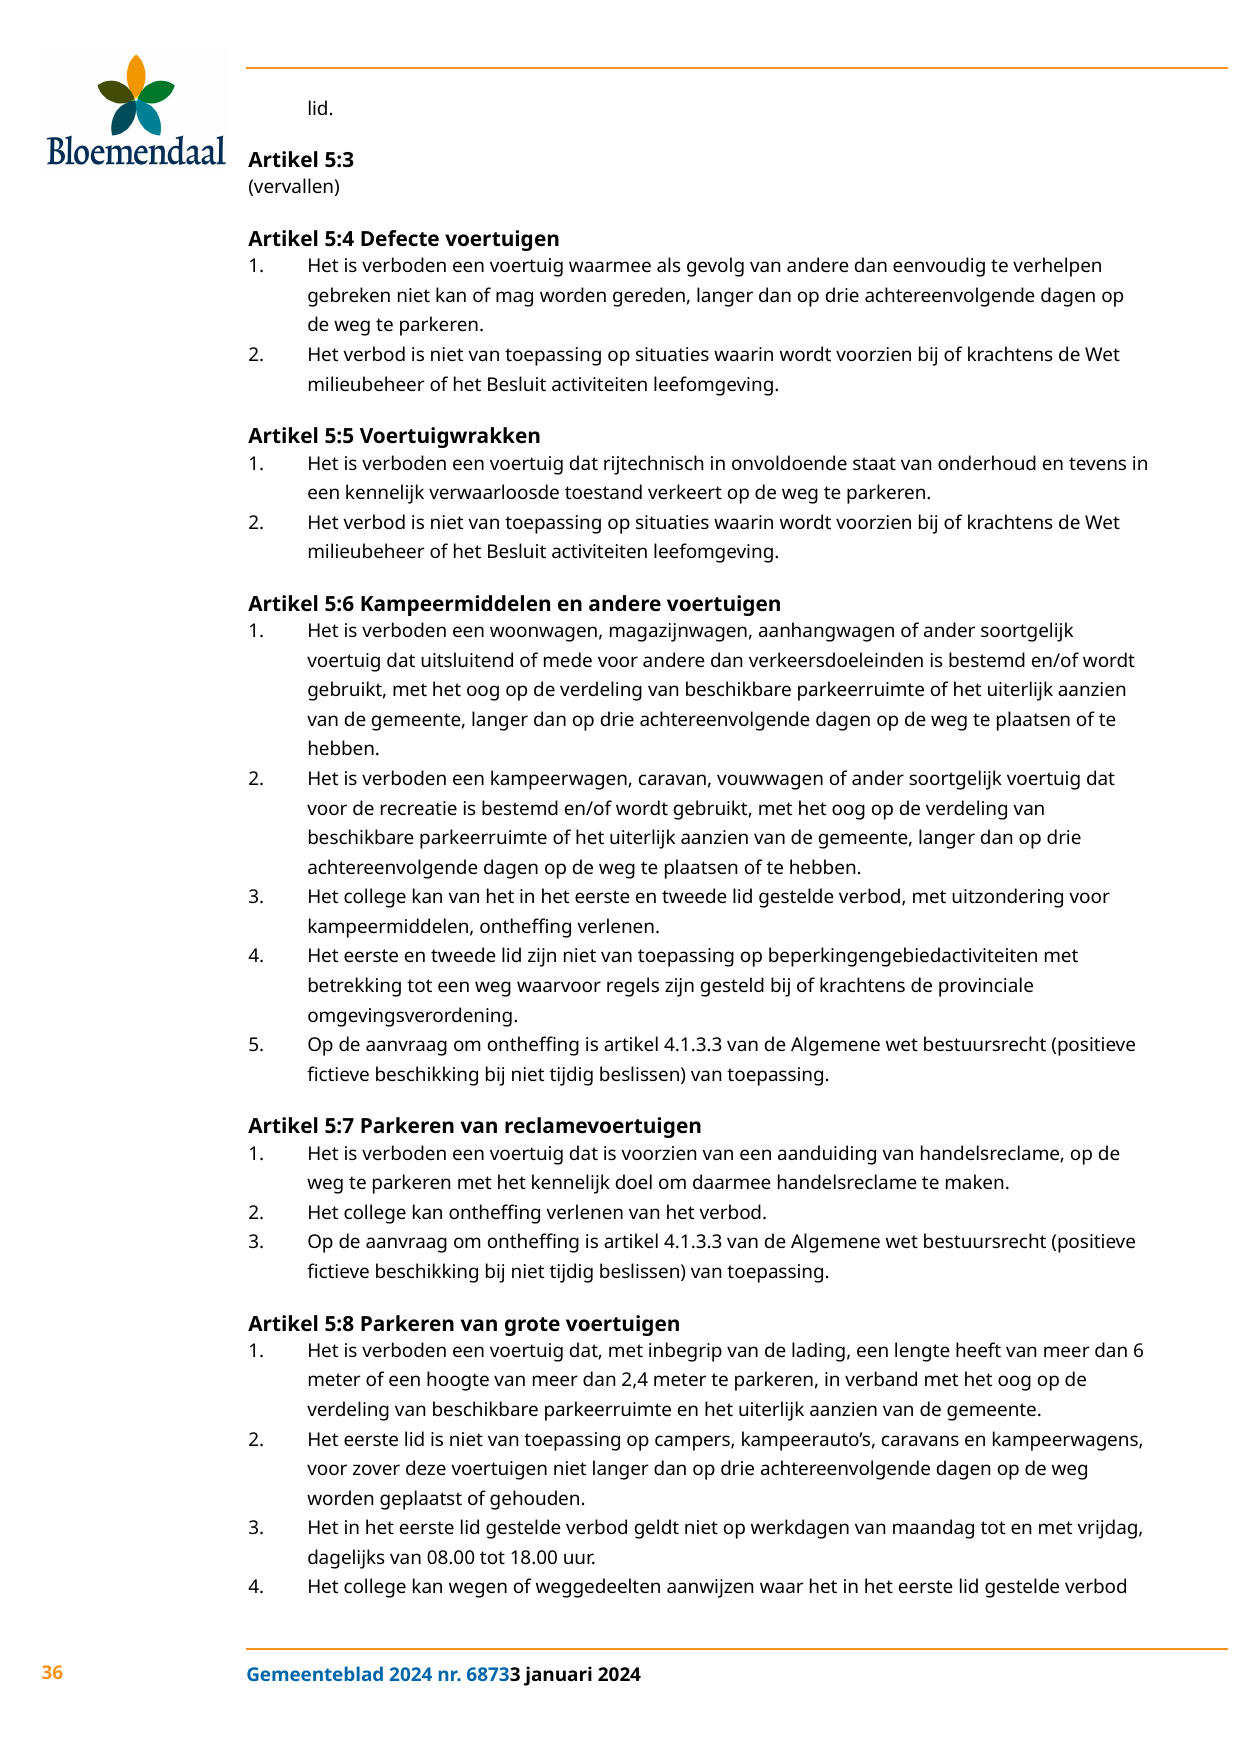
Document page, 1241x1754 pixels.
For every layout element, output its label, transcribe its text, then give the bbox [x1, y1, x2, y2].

list Het in het eerste lid gestelde verbod geldt niet op werkdagen van maandag tot en met vrijdag, dagelijks van 08.00 tot 18.00 uur. [248, 1514, 1152, 1570]
list Het is verboden een voertuig waarmee als gevolg van andere dan eenvoudig te verhelpen gebreken niet kan of mag worden gereden, langer dan op drie achtereenvolgende dagen op de weg te parkeren. [248, 252, 1152, 337]
text Artikel 5:7 Parkeren van reclamevoertuigen [248, 1111, 1152, 1140]
text Artikel 5:6 Kampeermiddelen en andere voertuigen [248, 589, 1152, 617]
list Het is verboden een woonwagen, magazijnwagen, aanhangwagen of ander soortgelijk voertuig dat uitsluitend of mede voor andere dan verkeersdoeleinden is bestemd en/of wordt gebruikt, met het oog op de verdeling van beschikbare parkeerruimte of het uiterlijk aanzien van de gemeente, langer dan op drie achtereenvolgende dagen op de weg te plaatsen of te hebben. [248, 617, 1152, 761]
list Het eerste lid is niet van toepassing op campers, kampeerauto’s, caravans en kampeerwagens, voor zover deze voertuigen niet langer dan op drie achtereenvolgende dagen op de weg worden geplaatst of gehouden. [248, 1426, 1152, 1511]
list Het is verboden een voertuig dat rijtechnisch in onvoldoende staat van onderhoud en tevens in een kennelijk verwaarloosde toestand verkeert op de weg te parkeren. [248, 450, 1152, 505]
list lid. [248, 95, 1152, 121]
list Het verbod is niet van toepassing op situaties waarin wordt voorzien bij of krachtens de Wet milieubeheer of het Besluit activiteiten leefomgeving. [248, 509, 1152, 564]
list Op de aanvraag om ontheffing is artikel 4.1.3.3 van de Algemene wet bestuursrecht (positieve fictieve beschikking bij niet tijdig beslissen) van toepassing. [248, 1031, 1152, 1087]
list Het college kan van het in het eerste en tweede lid gestelde verbod, met uitzondering voor kampeermiddelen, ontheffing verlenen. [248, 883, 1152, 939]
text Artikel 5:5 Voertuigwrakken [248, 421, 1152, 450]
list Het college kan wegen of weggedeelten aanwijzen waar het in het eerste lid gestelde verbod [248, 1574, 1152, 1599]
list Het college kan ontheffing verlenen van het verbod. [248, 1199, 1152, 1225]
list Het is verboden een voertuig dat is voorzien van een aanduiding van handelsreclame, op de weg te parkeren met het kennelijk doel om daarmee handelsreclame te maken. [248, 1140, 1152, 1195]
text Artikel 5:4 Defecte voertuigen [248, 224, 1152, 252]
text Artikel 5:8 Parkeren van grote voertuigen [248, 1309, 1152, 1337]
list Het verbod is niet van toepassing op situaties waarin wordt voorzien bij of krachtens de Wet milieubeheer of het Besluit activiteiten leefomgeving. [248, 341, 1152, 397]
picture [41, 47, 231, 172]
list Het eerste en tweede lid zijn niet van toepassing op beperkingengebiedactiviteiten met betrekking tot een weg waarvoor regels zijn gesteld bij of krachtens de provinciale omgevingsverordening. [248, 943, 1152, 1028]
list Het is verboden een kampeerwagen, caravan, vouwwagen of ander soortgelijk voertuig dat voor de recreatie is bestemd en/of wordt gebruikt, met het oog op de verdeling van beschikbare parkeerruimte of het uiterlijk aanzien van de gemeente, langer dan op drie achtereenvolgende dagen op de weg te plaatsen of te hebben. [248, 765, 1152, 880]
text Artikel 5:3 [248, 145, 1152, 174]
list Het is verboden een voertuig dat, met inbegrip van de lading, een lengte heeft van meer dan 6 meter of een hoogte van meer dan 2,4 meter te parkeren, in verband met het oog op de verdeling van beschikbare parkeerruimte en het uiterlijk aanzien van de gemeente. [248, 1337, 1152, 1422]
list Op de aanvraag om ontheffing is artikel 4.1.3.3 van de Algemene wet bestuursrecht (positieve fictieve beschikking bij niet tijdig beslissen) van toepassing. [248, 1229, 1152, 1284]
text (vervallen) [248, 174, 1152, 199]
